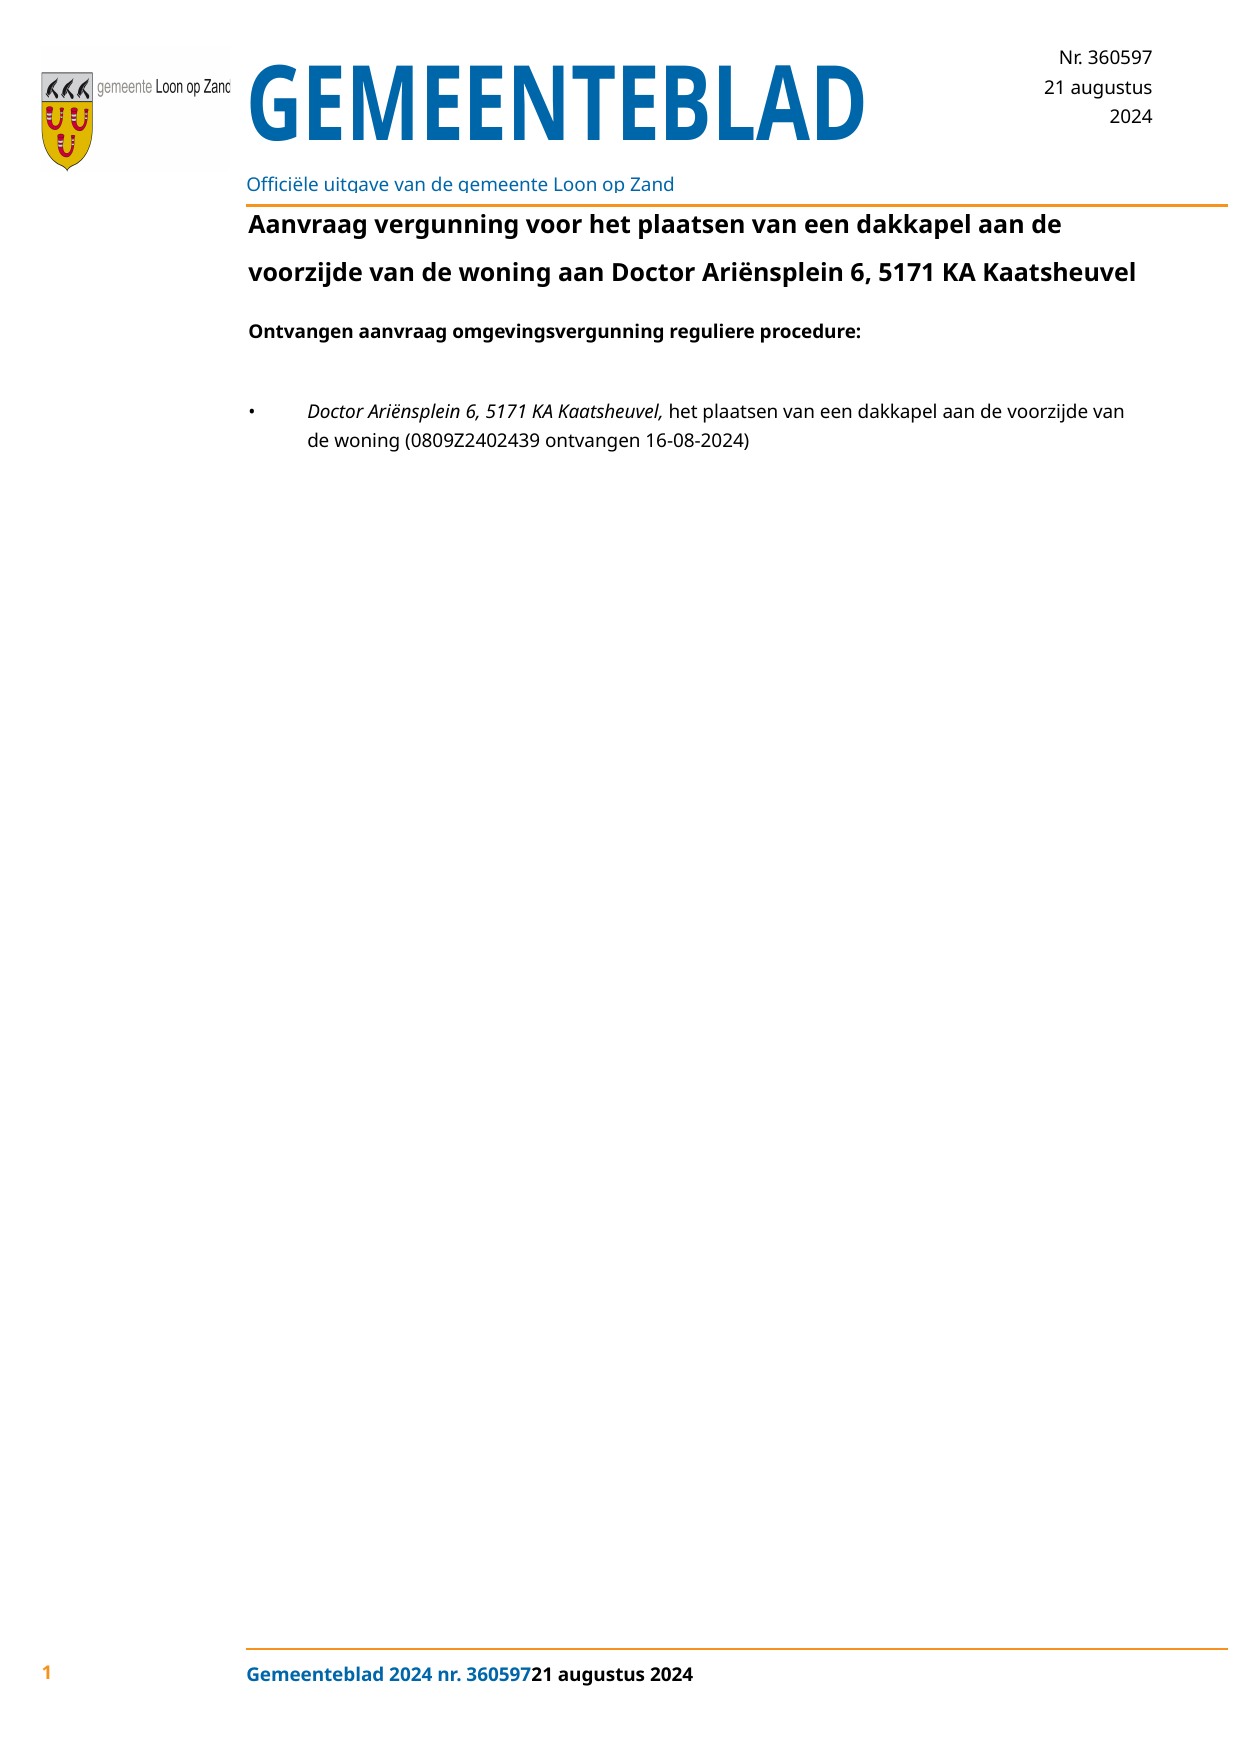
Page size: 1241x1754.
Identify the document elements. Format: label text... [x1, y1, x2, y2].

text Aanvraag vergunning voor het plaatsen van een dakkapel aan de voorzijde van de woning aan Doctor Ariënsplein 6, 5171 KA Kaatsheuvel [248, 207, 1152, 288]
picture [41, 47, 231, 172]
list Doctor Ariënsplein 6, 5171 KA Kaatsheuvel, het plaatsen van een dakkapel aan de voorzijde van de woning (0809Z2402439 ontvangen 16-08-2024) [248, 398, 1152, 453]
text Ontvangen aanvraag omgevingsvergunning reguliere procedure: [248, 318, 1152, 344]
